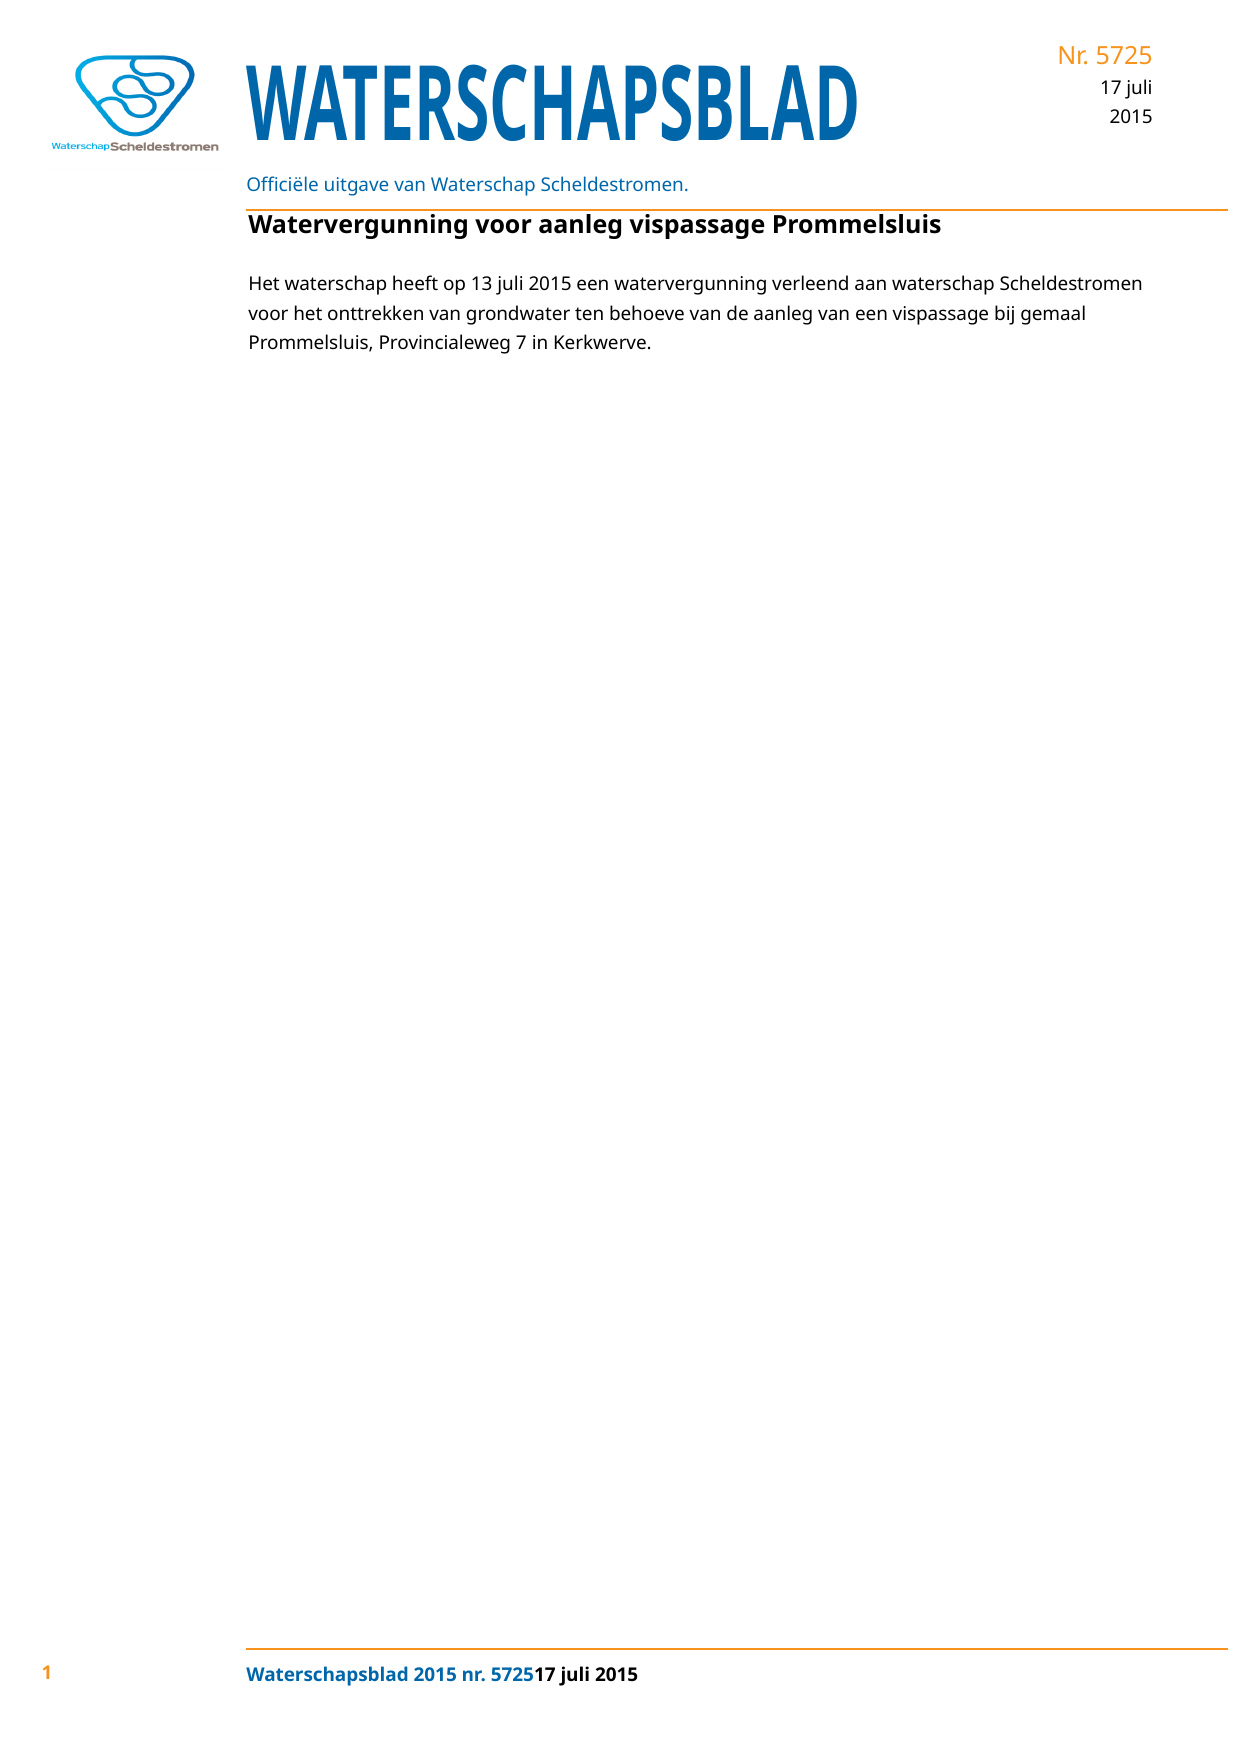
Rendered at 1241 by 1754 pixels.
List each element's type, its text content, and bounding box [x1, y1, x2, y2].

text Watervergunning voor aanleg vispassage Prommelsluis [248, 211, 1152, 241]
picture [41, 47, 231, 172]
text Het waterschap heeft op 13 juli 2015 een watervergunning verleend aan waterschap Scheldestromen voor het onttrekken van grondwater ten behoeve van de aanleg van een vispassage bij gemaal Prommelsluis, Provincialeweg 7 in Kerkwerve. [248, 270, 1152, 355]
